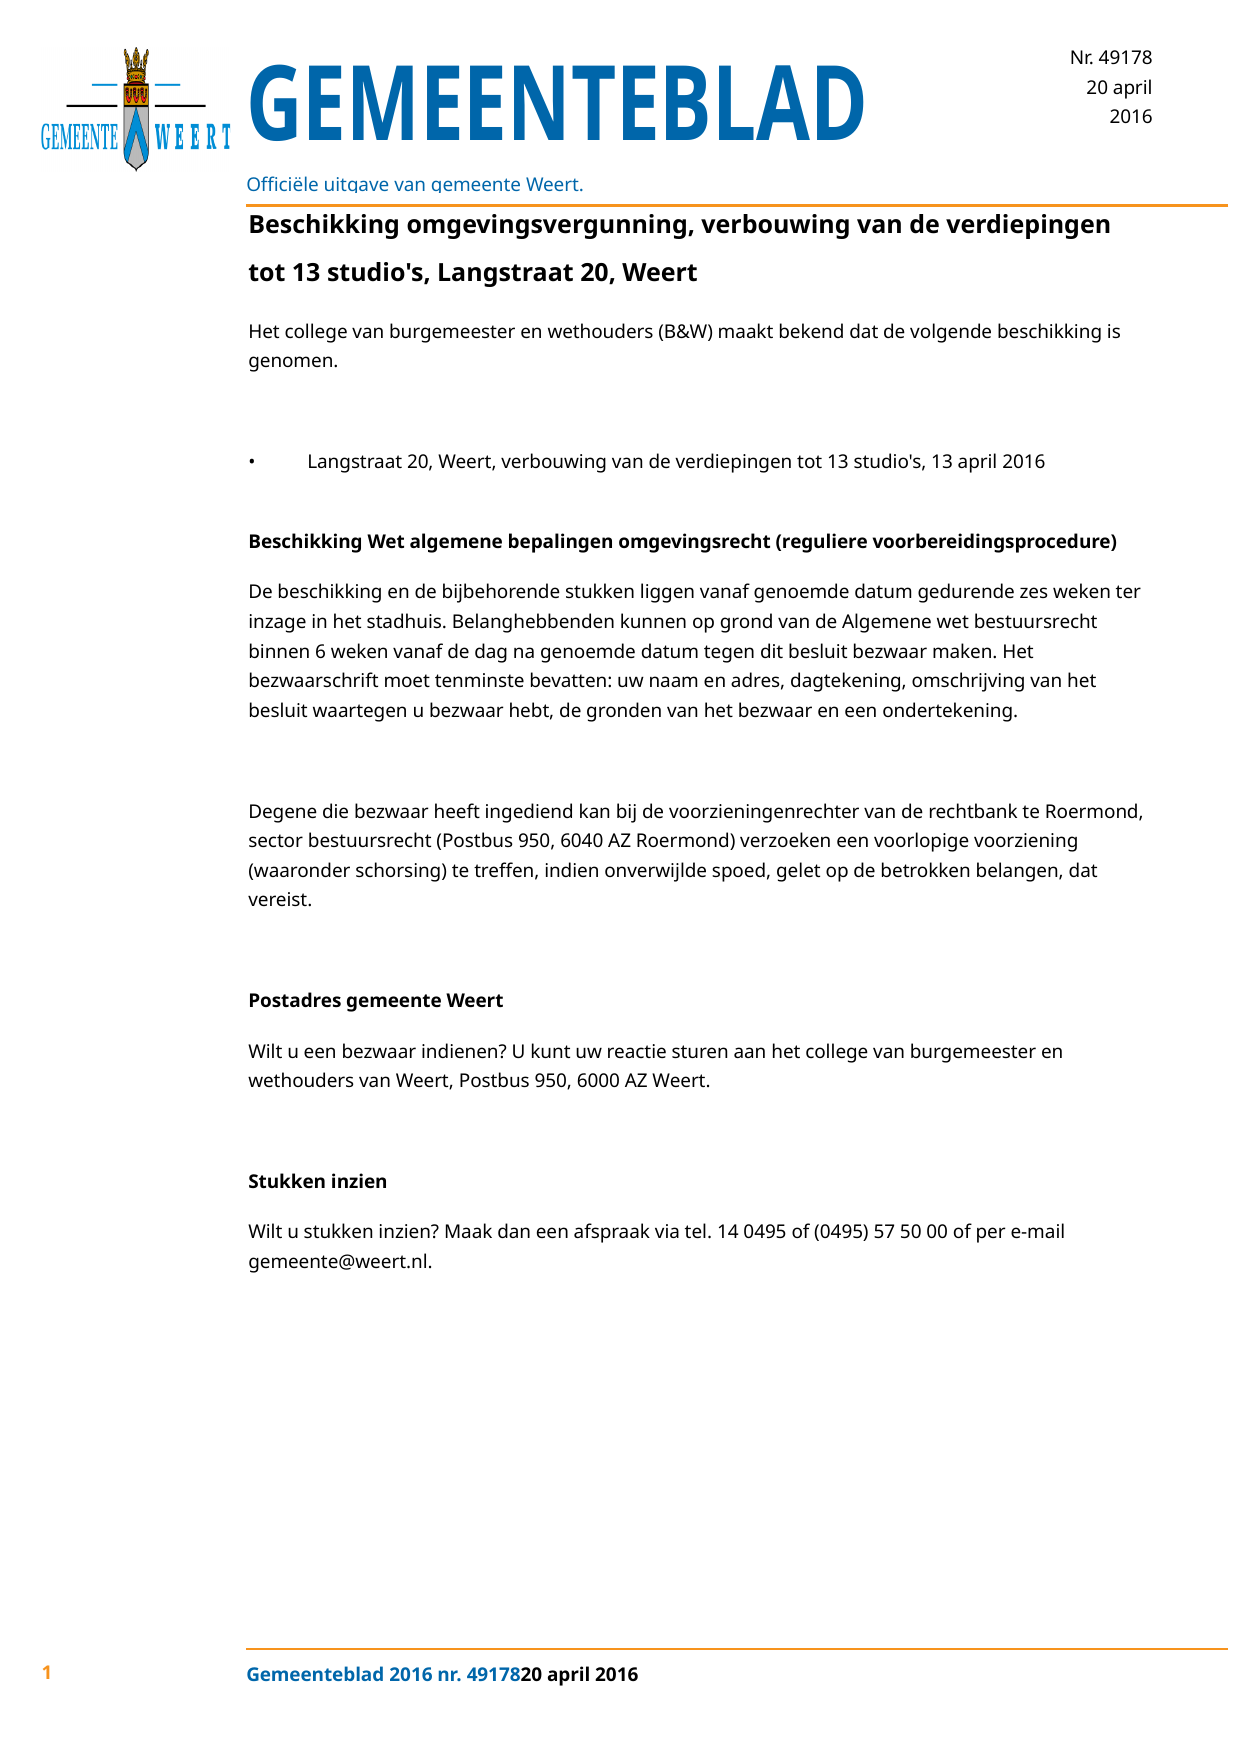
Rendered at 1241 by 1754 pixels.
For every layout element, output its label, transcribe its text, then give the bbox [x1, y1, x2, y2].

picture [41, 47, 231, 172]
text De beschikking en de bijbehorende stukken liggen vanaf genoemde datum gedurende zes weken ter inzage in het stadhuis. Belanghebbenden kunnen op grond van de Algemene wet bestuursrecht binnen 6 weken vanaf de dag na genoemde datum tegen dit besluit bezwaar maken. Het bezwaarschrift moet tenminste bevatten: uw naam en adres, dagtekening, omschrijving van het besluit waartegen u bezwaar hebt, de gronden van het bezwaar en een ondertekening. [248, 579, 1152, 723]
text Het college van burgemeester en wethouders (B&W) maakt bekend dat de volgende beschikking is genomen. [248, 318, 1152, 373]
text Stukken inzien [248, 1168, 1152, 1194]
text Wilt u stukken inzien? Maak dan een afspraak via tel. 14 0495 of (0495) 57 50 00 of per e-mail gemeente@weert.nl. [248, 1219, 1152, 1274]
text Beschikking omgevingsvergunning, verbouwing van de verdiepingen tot 13 studio's, Langstraat 20, Weert [248, 207, 1152, 288]
list Langstraat 20, Weert, verbouwing van de verdiepingen tot 13 studio's, 13 april 2016 [248, 448, 1152, 474]
text Wilt u een bezwaar indienen? U kunt uw reactie sturen aan het college van burgemeester en wethouders van Weert, Postbus 950, 6000 AZ Weert. [248, 1038, 1152, 1093]
text Degene die bezwaar heeft ingediend kan bij de voorzieningenrechter van de rechtbank te Roermond, sector bestuursrecht (Postbus 950, 6040 AZ Roermond) verzoeken een voorlopige voorziening (waaronder schorsing) te treffen, indien onverwijlde spoed, gelet op de betrokken belangen, dat vereist. [248, 798, 1152, 912]
text Postadres gemeente Weert [248, 987, 1152, 1013]
text Beschikking Wet algemene bepalingen omgevingsrecht (reguliere voorbereidingsprocedure) [248, 528, 1152, 554]
